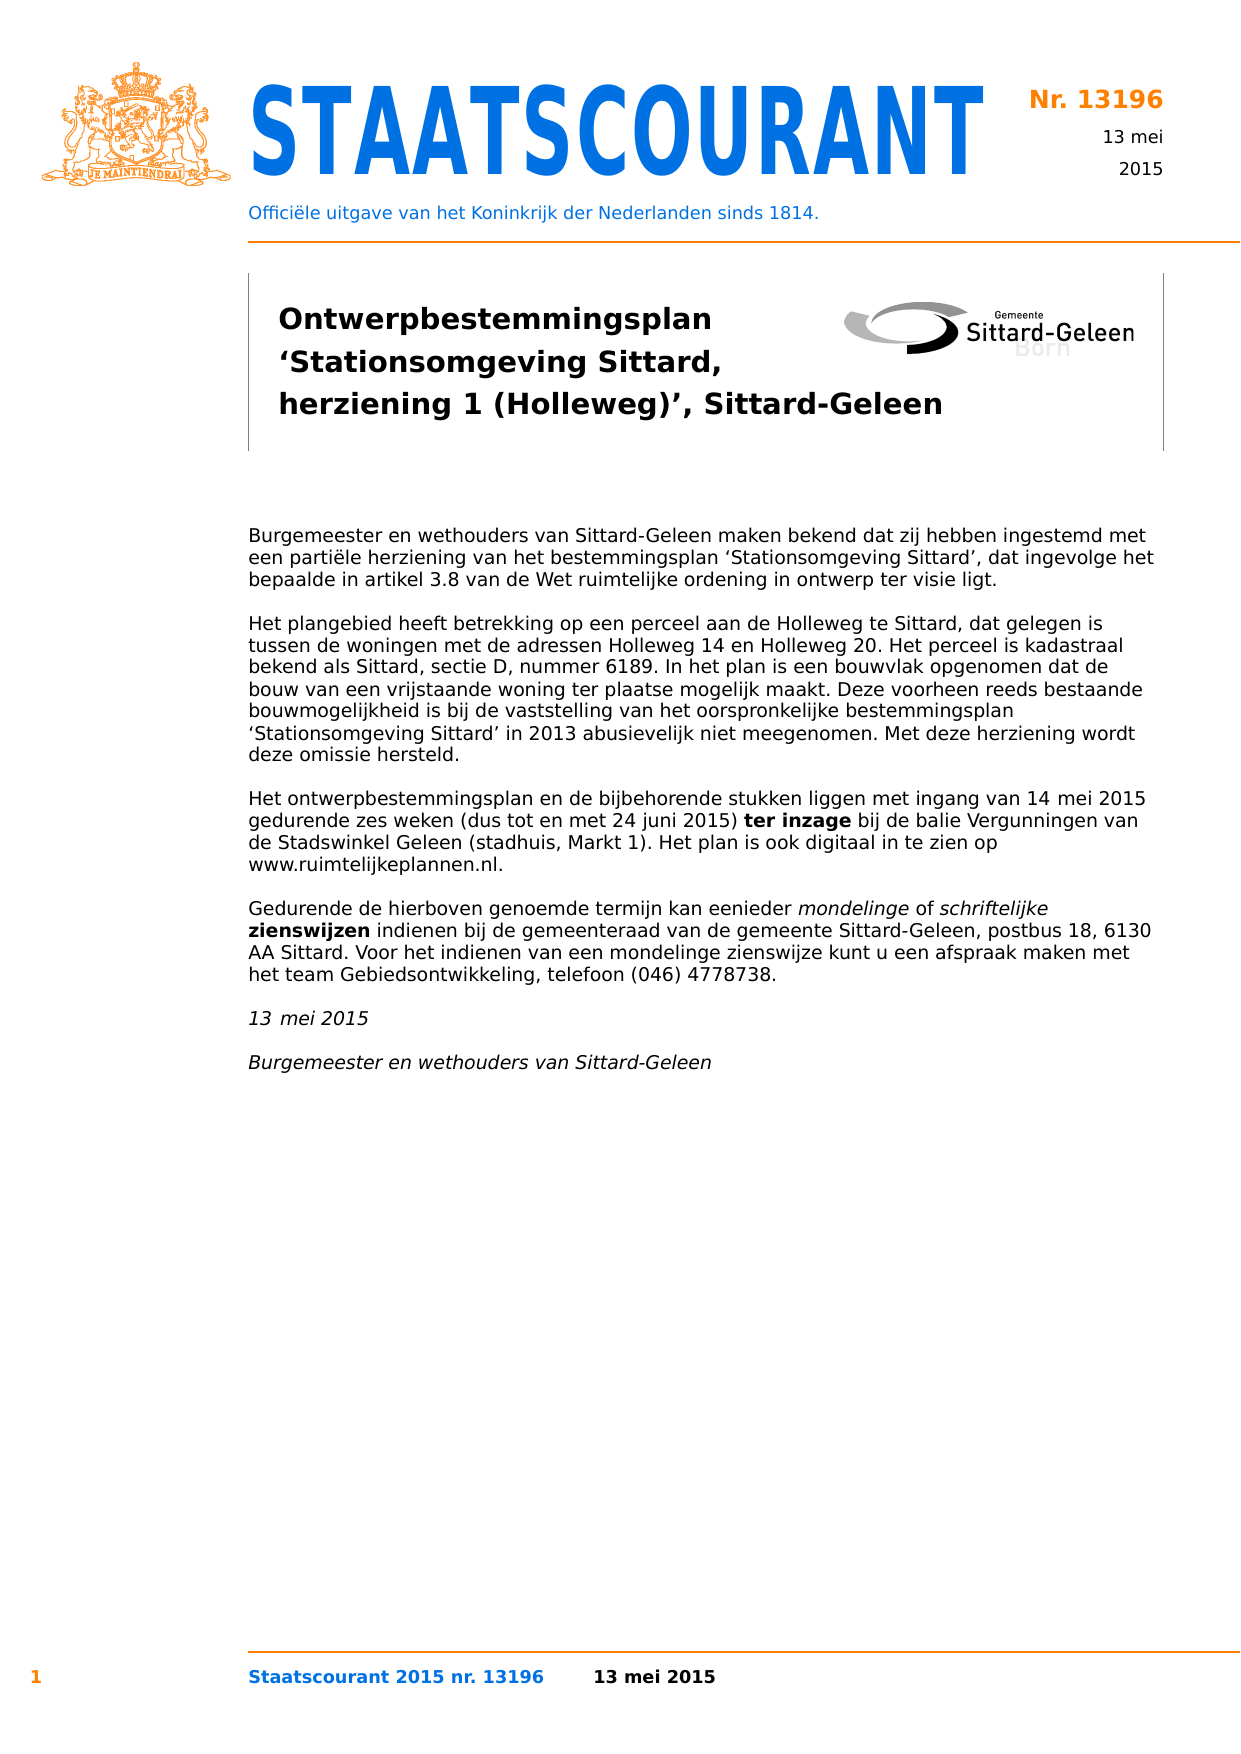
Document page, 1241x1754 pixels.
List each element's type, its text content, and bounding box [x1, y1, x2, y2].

table_cell Officiële uitgave van het Koninkrijk der Nederlanden sinds 1814. [248, 203, 1240, 241]
picture [844, 302, 1134, 356]
table_header [25, 62, 248, 241]
subtitle Ontwerpbestemmingsplan ‘Stationsomgeving Sittard, herziening 1 (Holleweg)’, Sittard-Geleen [249, 273, 1163, 451]
text Gedurende de hierboven genoemde termijn kan eenieder mondelinge of schriftelijke zienswijzen indienen bij de gemeenteraad van de gemeente Sittard-Geleen, postbus 18, 6130 AA Sittard. Voor het indienen van een mondelinge zienswijze kunt u een afspraak maken met het team Gebiedsontwikkeling, telefoon (046) 4778738. [248, 898, 1163, 986]
table_cell 2015 [998, 153, 1240, 203]
text Burgemeester en wethouders van Sittard-Geleen [248, 1052, 1163, 1074]
table_header Nr. 13196 [998, 62, 1240, 121]
table_header STAATSCOURANT [248, 62, 998, 203]
text Het plangebied heeft betrekking op een perceel aan de Holleweg te Sittard, dat gelegen is tussen de woningen met de adressen Holleweg 14 en Holleweg 20. Het perceel is kadastraal bekend als Sittard, sectie D, nummer 6189. In het plan is een bouwvlak opgenomen dat de bouw van een vrijstaande woning ter plaatse mogelijk maakt. Deze voorheen reeds bestaande bouwmogelijkheid is bij de vaststelling van het oorspronkelijke bestemmingsplan ‘Stationsomgeving Sittard’ in 2013 abusievelijk niet meegenomen. Met deze herziening wordt deze omissie hersteld. [248, 612, 1163, 766]
picture [41, 62, 231, 186]
text Het ontwerpbestemmingsplan en de bijbehorende stukken liggen met ingang van 14 mei 2015 gedurende zes weken (dus tot en met 24 juni 2015) ter inzage bij de balie Vergunningen van de Stadswinkel Geleen (stadhuis, Markt 1). Het plan is ook digitaal in te zien op www.ruimtelijkeplannen.nl. [248, 788, 1163, 876]
text 13 mei 2015 [248, 1008, 1163, 1030]
table_cell 13 mei [998, 121, 1240, 153]
text Burgemeester en wethouders van Sittard-Geleen maken bekend dat zij hebben ingestemd met een partiële herziening van het bestemmingsplan ‘Stationsomgeving Sittard’, dat ingevolge het bepaalde in artikel 3.8 van de Wet ruimtelijke ordening in ontwerp ter visie ligt. [248, 525, 1163, 591]
